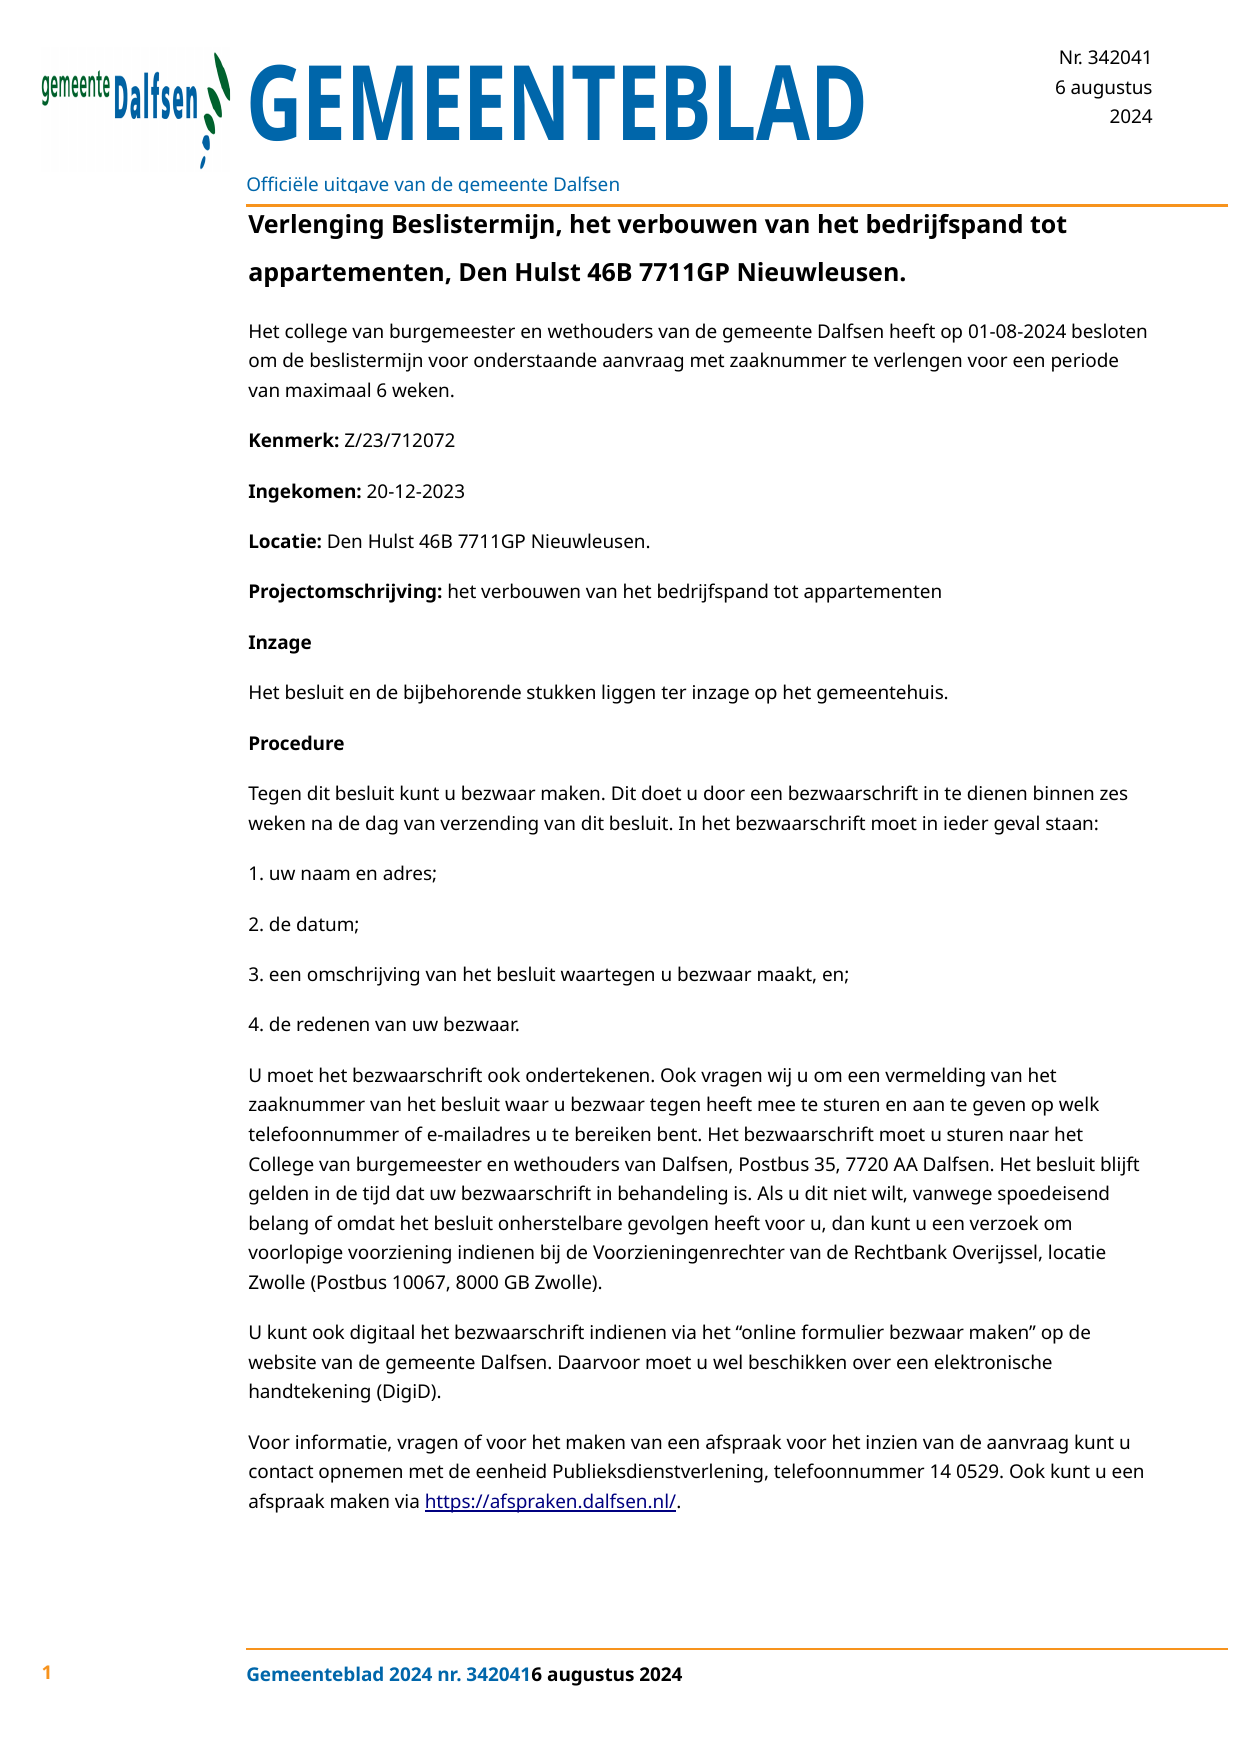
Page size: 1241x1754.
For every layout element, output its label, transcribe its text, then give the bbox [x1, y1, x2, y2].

text U moet het bezwaarschrift ook ondertekenen. Ook vragen wij u om een vermelding van het zaaknummer van het besluit waar u bezwaar tegen heeft mee te sturen en aan te geven op welk telefoonnummer of e-mailadres u te bereiken bent. Het bezwaarschrift moet u sturen naar het College van burgemeester en wethouders van Dalfsen, Postbus 35, 7720 AA Dalfsen. Het besluit blijft gelden in de tijd dat uw bezwaarschrift in behandeling is. Als u dit niet wilt, vanwege spoedeisend belang of omdat het besluit onherstelbare gevolgen heeft voor u, dan kunt u een verzoek om voorlopige voorziening indienen bij de Voorzieningenrechter van de Rechtbank Overijssel, locatie Zwolle (Postbus 10067, 8000 GB Zwolle). [248, 1062, 1152, 1295]
text Het college van burgemeester en wethouders van de gemeente Dalfsen heeft op 01-08-2024 besloten om de beslistermijn voor onderstaande aanvraag met zaaknummer te verlengen voor een periode van maximaal 6 weken. [248, 318, 1152, 403]
text 2. de datum; [248, 911, 1152, 937]
text Het besluit en de bijbehorende stukken liggen ter inzage op het gemeentehuis. [248, 679, 1152, 705]
picture [41, 47, 231, 172]
text 3. een omschrijving van het besluit waartegen u bezwaar maakt, en; [248, 961, 1152, 987]
text U kunt ook digitaal het bezwaarschrift indienen via het “online formulier bezwaar maken” op de website van de gemeente Dalfsen. Daarvoor moet u wel beschikken over een elektronische handtekening (DigiD). [248, 1319, 1152, 1404]
text Locatie: Den Hulst 46B 7711GP Nieuwleusen. [248, 528, 1152, 554]
text Tegen dit besluit kunt u bezwaar maken. Dit doet u door een bezwaarschrift in te dienen binnen zes weken na de dag van verzending van dit besluit. In het bezwaarschrift moet in ieder geval staan: [248, 780, 1152, 836]
text Projectomschrijving: het verbouwen van het bedrijfspand tot appartementen [248, 579, 1152, 604]
text Voor informatie, vragen of voor het maken van een afspraak voor het inzien van de aanvraag kunt u contact opnemen met de eenheid Publieksdienstverlening, telefoonnummer 14 0529. Ook kunt u een afspraak maken via https://afspraken.dalfsen.nl/. [248, 1429, 1152, 1514]
text Inzage [248, 629, 1152, 655]
text Kenmerk: Z/23/712072 [248, 427, 1152, 453]
text 1. uw naam en adres; [248, 860, 1152, 886]
text Verlenging Beslistermijn, het verbouwen van het bedrijfspand tot appartementen, Den Hulst 46B 7711GP Nieuwleusen. [248, 207, 1152, 288]
text 4. de redenen van uw bezwaar. [248, 1012, 1152, 1037]
text Ingekomen: 20-12-2023 [248, 478, 1152, 504]
text Procedure [248, 730, 1152, 756]
